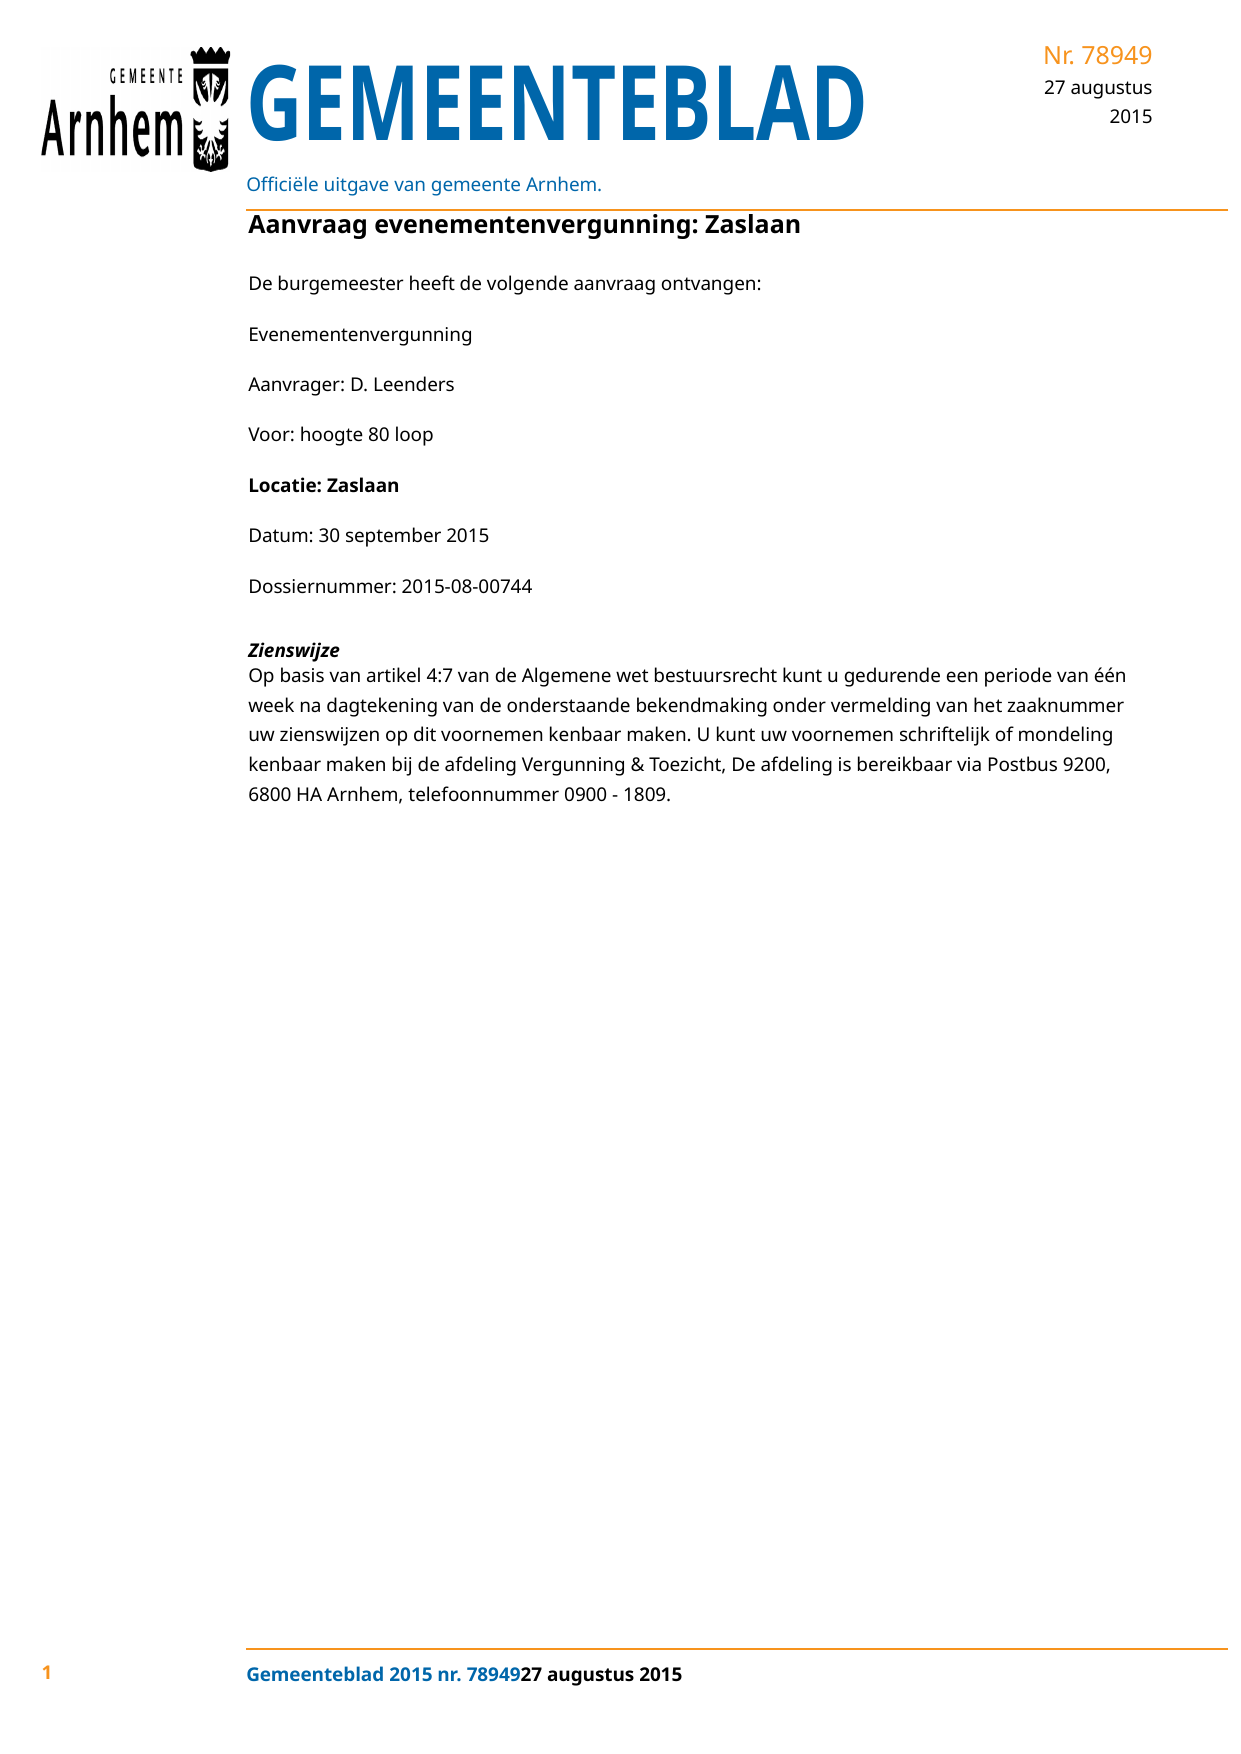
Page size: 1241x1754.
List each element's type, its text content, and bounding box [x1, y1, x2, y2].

text Zienswijze [248, 637, 1152, 662]
text Evenementenvergunning [248, 321, 1152, 346]
text Voor: hoogte 80 loop [248, 422, 1152, 447]
text Locatie: Zaslaan [248, 472, 1152, 498]
text Datum: 30 september 2015 [248, 522, 1152, 548]
text Aanvrager: D. Leenders [248, 371, 1152, 397]
text De burgemeester heeft de volgende aanvraag ontvangen: [248, 270, 1152, 296]
picture [41, 47, 231, 172]
text Aanvraag evenementenvergunning: Zaslaan [248, 211, 1152, 241]
text Op basis van artikel 4:7 van de Algemene wet bestuursrecht kunt u gedurende een periode van één week na dagtekening van de onderstaande bekendmaking onder vermelding van het zaaknummer uw zienswijzen op dit voornemen kenbaar maken. U kunt uw voornemen schriftelijk of mondeling kenbaar maken bij de afdeling Vergunning & Toezicht, De afdeling is bereikbaar via Postbus 9200, 6800 HA Arnhem, telefoonnummer 0900 - 1809. [248, 662, 1152, 807]
text Dossiernummer: 2015-08-00744 [248, 573, 1152, 598]
